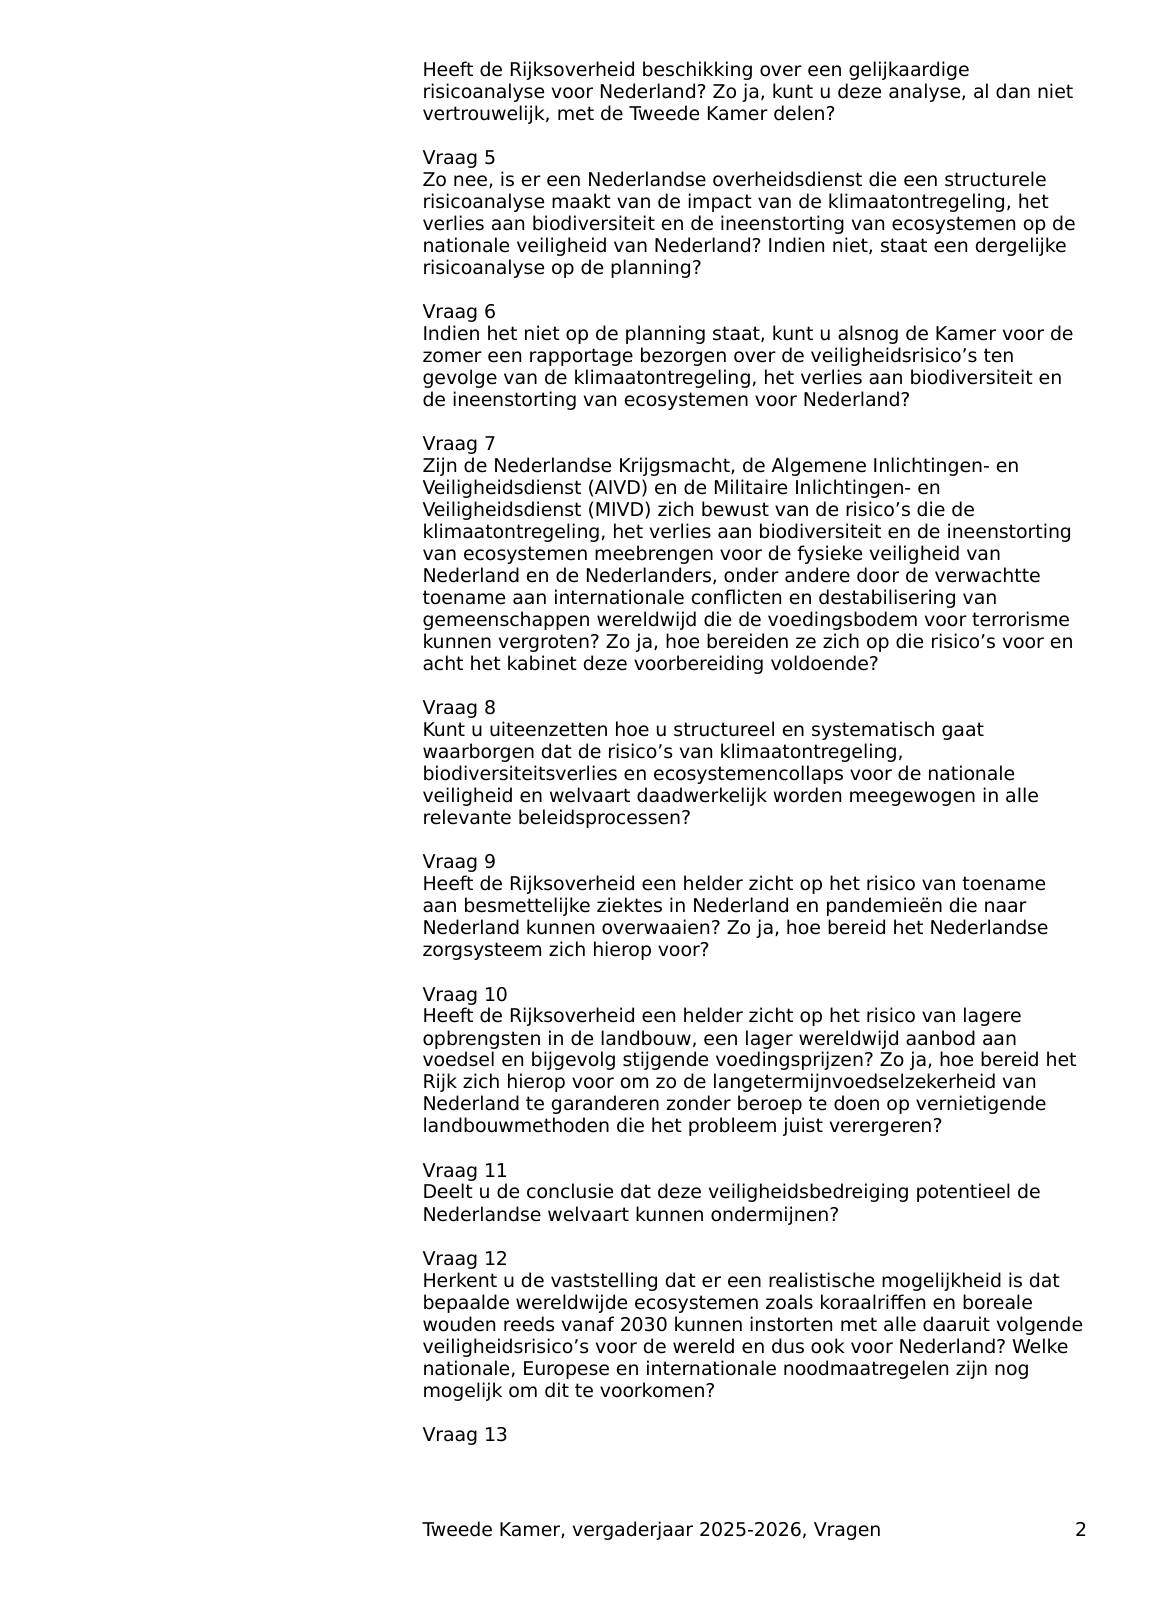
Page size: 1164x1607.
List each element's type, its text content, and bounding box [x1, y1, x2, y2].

text Vraag 7 [422, 433, 1087, 455]
text Zijn de Nederlandse Krijgsmacht, de Algemene Inlichtingen- en Veiligheidsdienst (AIVD) en de Militaire Inlichtingen- en Veiligheidsdienst (MIVD) zich bewust van de risico’s die de klimaatontregeling, het verlies aan biodiversiteit en de ineenstorting van ecosystemen meebrengen voor de fysieke veiligheid van Nederland en de Nederlanders, onder andere door de verwachtte toename aan internationale conflicten en destabilisering van gemeenschappen wereldwijd die de voedingsbodem voor terrorisme kunnen vergroten? Zo ja, hoe bereiden ze zich op die risico’s voor en acht het kabinet deze voorbereiding voldoende? [422, 455, 1087, 675]
text Heeft de Rijksoverheid beschikking over een gelijkaardige risicoanalyse voor Nederland? Zo ja, kunt u deze analyse, al dan niet vertrouwelijk, met de Tweede Kamer delen? [422, 59, 1087, 125]
text Vraag 10 [422, 983, 1087, 1005]
text Vraag 11 [422, 1159, 1087, 1181]
text Vraag 8 [422, 697, 1087, 719]
text Deelt u de conclusie dat deze veiligheidsbedreiging potentieel de Nederlandse welvaart kunnen ondermijnen? [422, 1181, 1087, 1225]
text Kunt u uiteenzetten hoe u structureel en systematisch gaat waarborgen dat de risico’s van klimaatontregeling, biodiversiteitsverlies en ecosystemencollaps voor de nationale veiligheid en welvaart daadwerkelijk worden meegewogen in alle relevante beleidsprocessen? [422, 719, 1087, 829]
text Vraag 13 [422, 1424, 1087, 1446]
text Herkent u de vaststelling dat er een realistische mogelijkheid is dat bepaalde wereldwijde ecosystemen zoals koraalriffen en boreale wouden reeds vanaf 2030 kunnen instorten met alle daaruit volgende veiligheidsrisico’s voor de wereld en dus ook voor Nederland? Welke nationale, Europese en internationale noodmaatregelen zijn nog mogelijk om dit te voorkomen? [422, 1269, 1087, 1401]
text Vraag 12 [422, 1248, 1087, 1269]
text Vraag 5 [422, 147, 1087, 169]
text Indien het niet op de planning staat, kunt u alsnog de Kamer voor de zomer een rapportage bezorgen over de veiligheidsrisico’s ten gevolge van de klimaatontregeling, het verlies aan biodiversiteit en de ineenstorting van ecosystemen voor Nederland? [422, 323, 1087, 411]
text Heeft de Rijksoverheid een helder zicht op het risico van lagere opbrengsten in de landbouw, een lager wereldwijd aanbod aan voedsel en bijgevolg stijgende voedingsprijzen? Zo ja, hoe bereid het Rijk zich hierop voor om zo de langetermijnvoedselzekerheid van Nederland te garanderen zonder beroep te doen op vernietigende landbouwmethoden die het probleem juist verergeren? [422, 1005, 1087, 1137]
text Heeft de Rijksoverheid een helder zicht op het risico van toename aan besmettelijke ziektes in Nederland en pandemieën die naar Nederland kunnen overwaaien? Zo ja, hoe bereid het Nederlandse zorgsysteem zich hierop voor? [422, 873, 1087, 961]
text Vraag 9 [422, 851, 1087, 873]
text Vraag 6 [422, 301, 1087, 323]
text Zo nee, is er een Nederlandse overheidsdienst die een structurele risicoanalyse maakt van de impact van de klimaatontregeling, het verlies aan biodiversiteit en de ineenstorting van ecosystemen op de nationale veiligheid van Nederland? Indien niet, staat een dergelijke risicoanalyse op de planning? [422, 169, 1087, 279]
